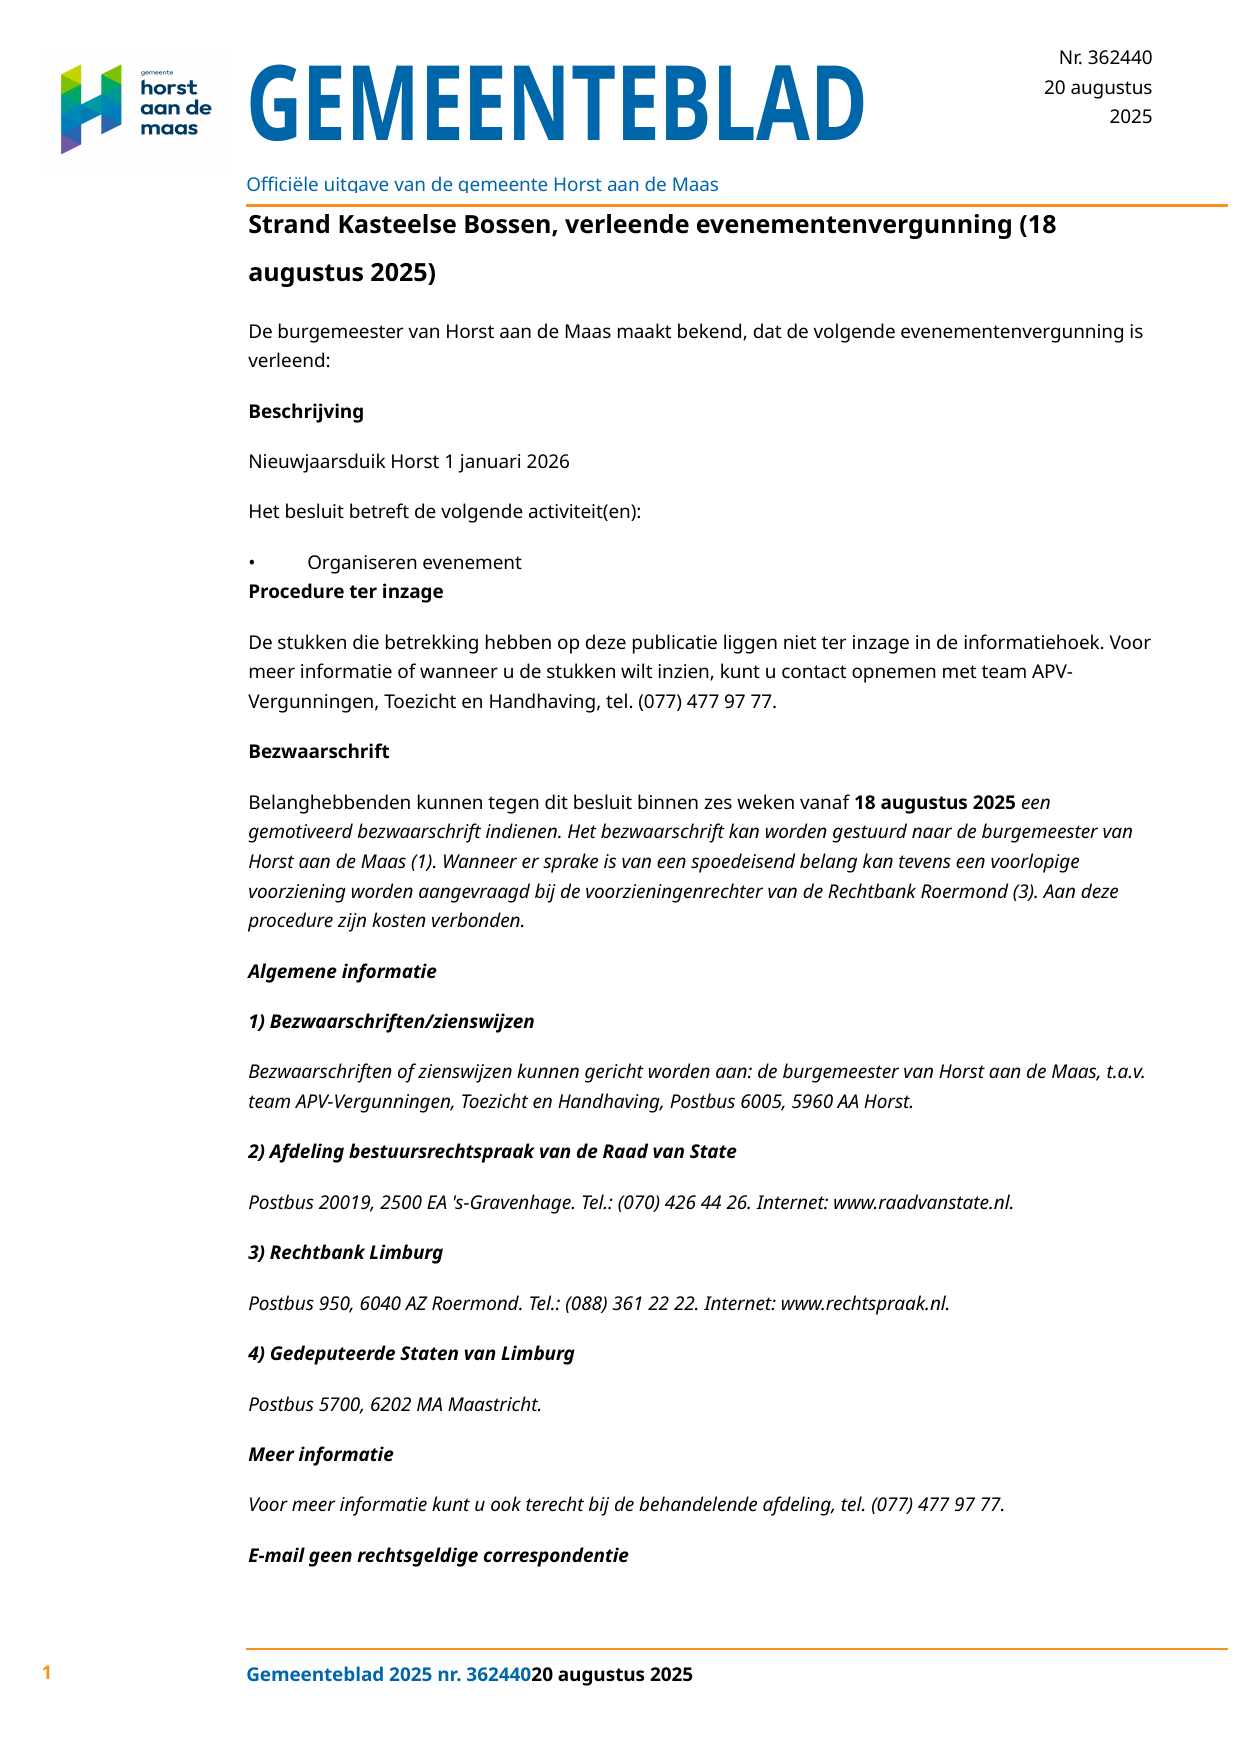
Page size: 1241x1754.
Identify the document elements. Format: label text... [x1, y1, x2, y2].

text Het besluit betreft de volgende activiteit(en): [248, 499, 1152, 524]
text 3) Rechtbank Limburg [248, 1239, 1152, 1265]
text Beschrijving [248, 398, 1152, 424]
text Postbus 5700, 6202 MA Maastricht. [248, 1391, 1152, 1417]
text Postbus 20019, 2500 EA 's-Gravenhage. Tel.: (070) 426 44 26. Internet: www.raadvanstate.nl. [248, 1189, 1152, 1215]
text 2) Afdeling bestuursrechtspraak van de Raad van State [248, 1139, 1152, 1164]
text De stukken die betrekking hebben op deze publicatie liggen niet ter inzage in de informatiehoek. Voor meer informatie of wanneer u de stukken wilt inzien, kunt u contact opnemen met team APV-Vergunningen, Toezicht en Handhaving, tel. (077) 477 97 77. [248, 629, 1152, 714]
text Bezwaarschrift [248, 739, 1152, 764]
text Voor meer informatie kunt u ook terecht bij de behandelende afdeling, tel. (077) 477 97 77. [248, 1492, 1152, 1517]
text 1) Bezwaarschriften/zienswijzen [248, 1008, 1152, 1034]
picture [41, 47, 231, 172]
text De burgemeester van Horst aan de Maas maakt bekend, dat de volgende evenementenvergunning is verleend: [248, 318, 1152, 373]
list Organiseren evenement [248, 549, 1152, 575]
text Bezwaarschriften of zienswijzen kunnen gericht worden aan: de burgemeester van Horst aan de Maas, t.a.v. team APV-Vergunningen, Toezicht en Handhaving, Postbus 6005, 5960 AA Horst. [248, 1059, 1152, 1114]
text 4) Gedeputeerde Staten van Limburg [248, 1340, 1152, 1366]
text Strand Kasteelse Bossen, verleende evenementenvergunning (18 augustus 2025) [248, 207, 1152, 288]
text Nieuwjaarsduik Horst 1 januari 2026 [248, 448, 1152, 474]
text Belanghebbenden kunnen tegen dit besluit binnen zes weken vanaf 18 augustus 2025 een gemotiveerd bezwaarschrift indienen. Het bezwaarschrift kan worden gestuurd naar de burgemeester van Horst aan de Maas (1). Wanneer er sprake is van een spoedeisend belang kan tevens een voorlopige voorziening worden aangevraagd bij de voorzieningenrechter van de Rechtbank Roermond (3). Aan deze procedure zijn kosten verbonden. [248, 789, 1152, 933]
text E-mail geen rechtsgeldige correspondentie [248, 1542, 1152, 1568]
text Procedure ter inzage [248, 579, 1152, 604]
text Meer informatie [248, 1441, 1152, 1467]
text Postbus 950, 6040 AZ Roermond. Tel.: (088) 361 22 22. Internet: www.rechtspraak.nl. [248, 1290, 1152, 1316]
text Algemene informatie [248, 958, 1152, 984]
